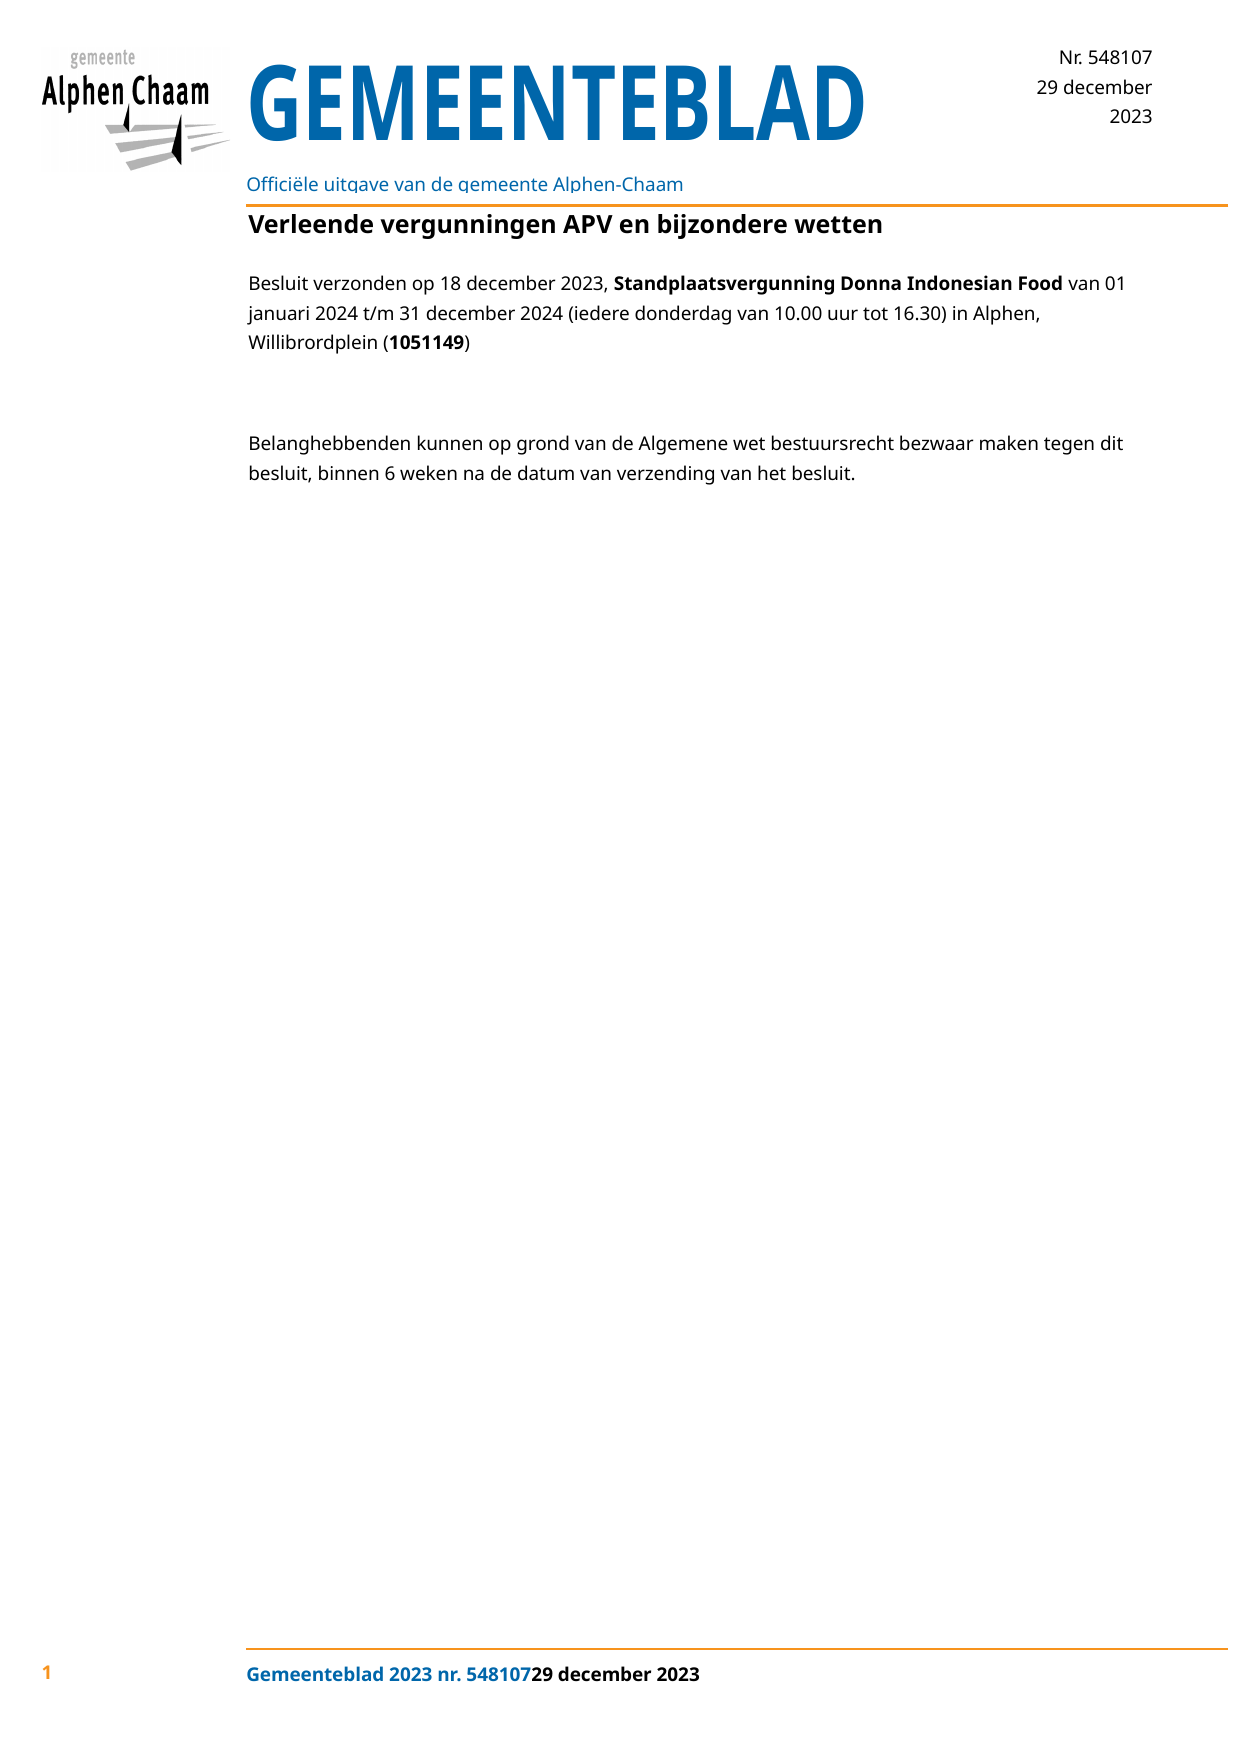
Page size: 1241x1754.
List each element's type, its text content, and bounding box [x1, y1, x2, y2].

picture [41, 47, 231, 172]
text Belanghebbenden kunnen op grond van de Algemene wet bestuursrecht bezwaar maken tegen dit besluit, binnen 6 weken na de datum van verzending van het besluit. [248, 430, 1152, 486]
text Verleende vergunningen APV en bijzondere wetten [248, 207, 1152, 241]
text Besluit verzonden op 18 december 2023, Standplaatsvergunning Donna Indonesian Food van 01 januari 2024 t/m 31 december 2024 (iedere donderdag van 10.00 uur tot 16.30) in Alphen, Willibrordplein (1051149) [248, 270, 1152, 355]
